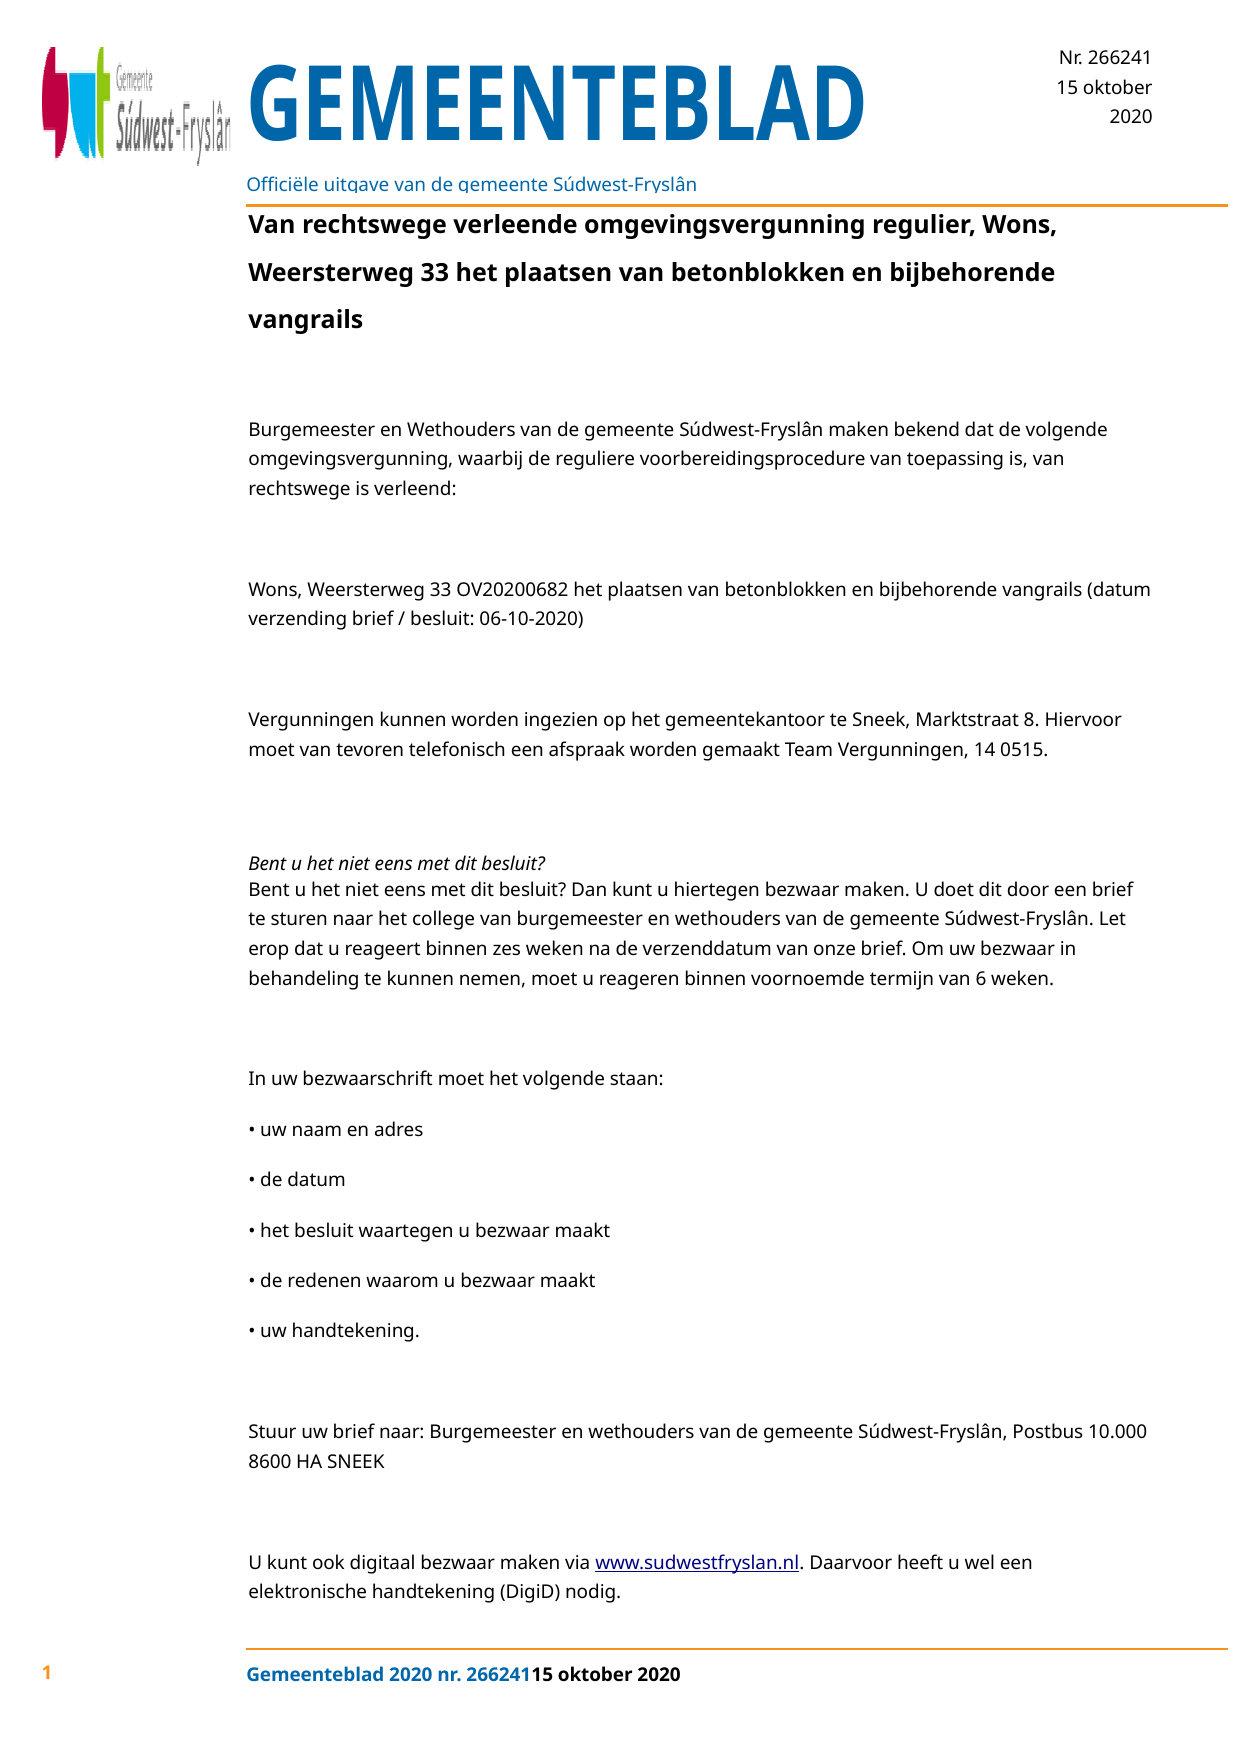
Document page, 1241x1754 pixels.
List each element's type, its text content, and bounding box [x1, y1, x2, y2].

text • de datum [248, 1166, 1152, 1192]
text Wons, Weersterweg 33 OV20200682 het plaatsen van betonblokken en bijbehorende vangrails (datum verzending brief / besluit: 06-10-2020) [248, 576, 1152, 631]
text • het besluit waartegen u bezwaar maakt [248, 1217, 1152, 1243]
text • uw handtekening. [248, 1318, 1152, 1343]
text Bent u het niet eens met dit besluit? Dan kunt u hiertegen bezwaar maken. U doet dit door een brief te sturen naar het college van burgemeester en wethouders van de gemeente Súdwest-Fryslân. Let erop dat u reageert binnen zes weken na de verzenddatum van onze brief. Om uw bezwaar in behandeling te kunnen nemen, moet u reageren binnen voornoemde termijn van 6 weken. [248, 876, 1152, 991]
text Vergunningen kunnen worden ingezien op het gemeentekantoor te Sneek, Marktstraat 8. Hiervoor moet van tevoren telefonisch een afspraak worden gemaakt Team Vergunningen, 14 0515. [248, 706, 1152, 762]
text U kunt ook digitaal bezwaar maken via www.sudwestfryslan.nl. Daarvoor heeft u wel een elektronische handtekening (DigiD) nodig. [248, 1549, 1152, 1604]
text Bent u het niet eens met dit besluit? [248, 850, 1152, 876]
picture [41, 47, 231, 172]
text Burgemeester en Wethouders van de gemeente Súdwest-Fryslân maken bekend dat de volgende omgevingsvergunning, waarbij de reguliere voorbereidingsprocedure van toepassing is, van rechtswege is verleend: [248, 416, 1152, 501]
text Stuur uw brief naar: Burgemeester en wethouders van de gemeente Súdwest-Fryslân, Postbus 10.000 8600 HA SNEEK [248, 1418, 1152, 1474]
text Van rechtswege verleende omgevingsvergunning regulier, Wons, Weersterweg 33 het plaatsen van betonblokken en bijbehorende vangrails [248, 207, 1152, 336]
text • uw naam en adres [248, 1116, 1152, 1142]
text In uw bezwaarschrift moet het volgende staan: [248, 1066, 1152, 1091]
text • de redenen waarom u bezwaar maakt [248, 1267, 1152, 1293]
